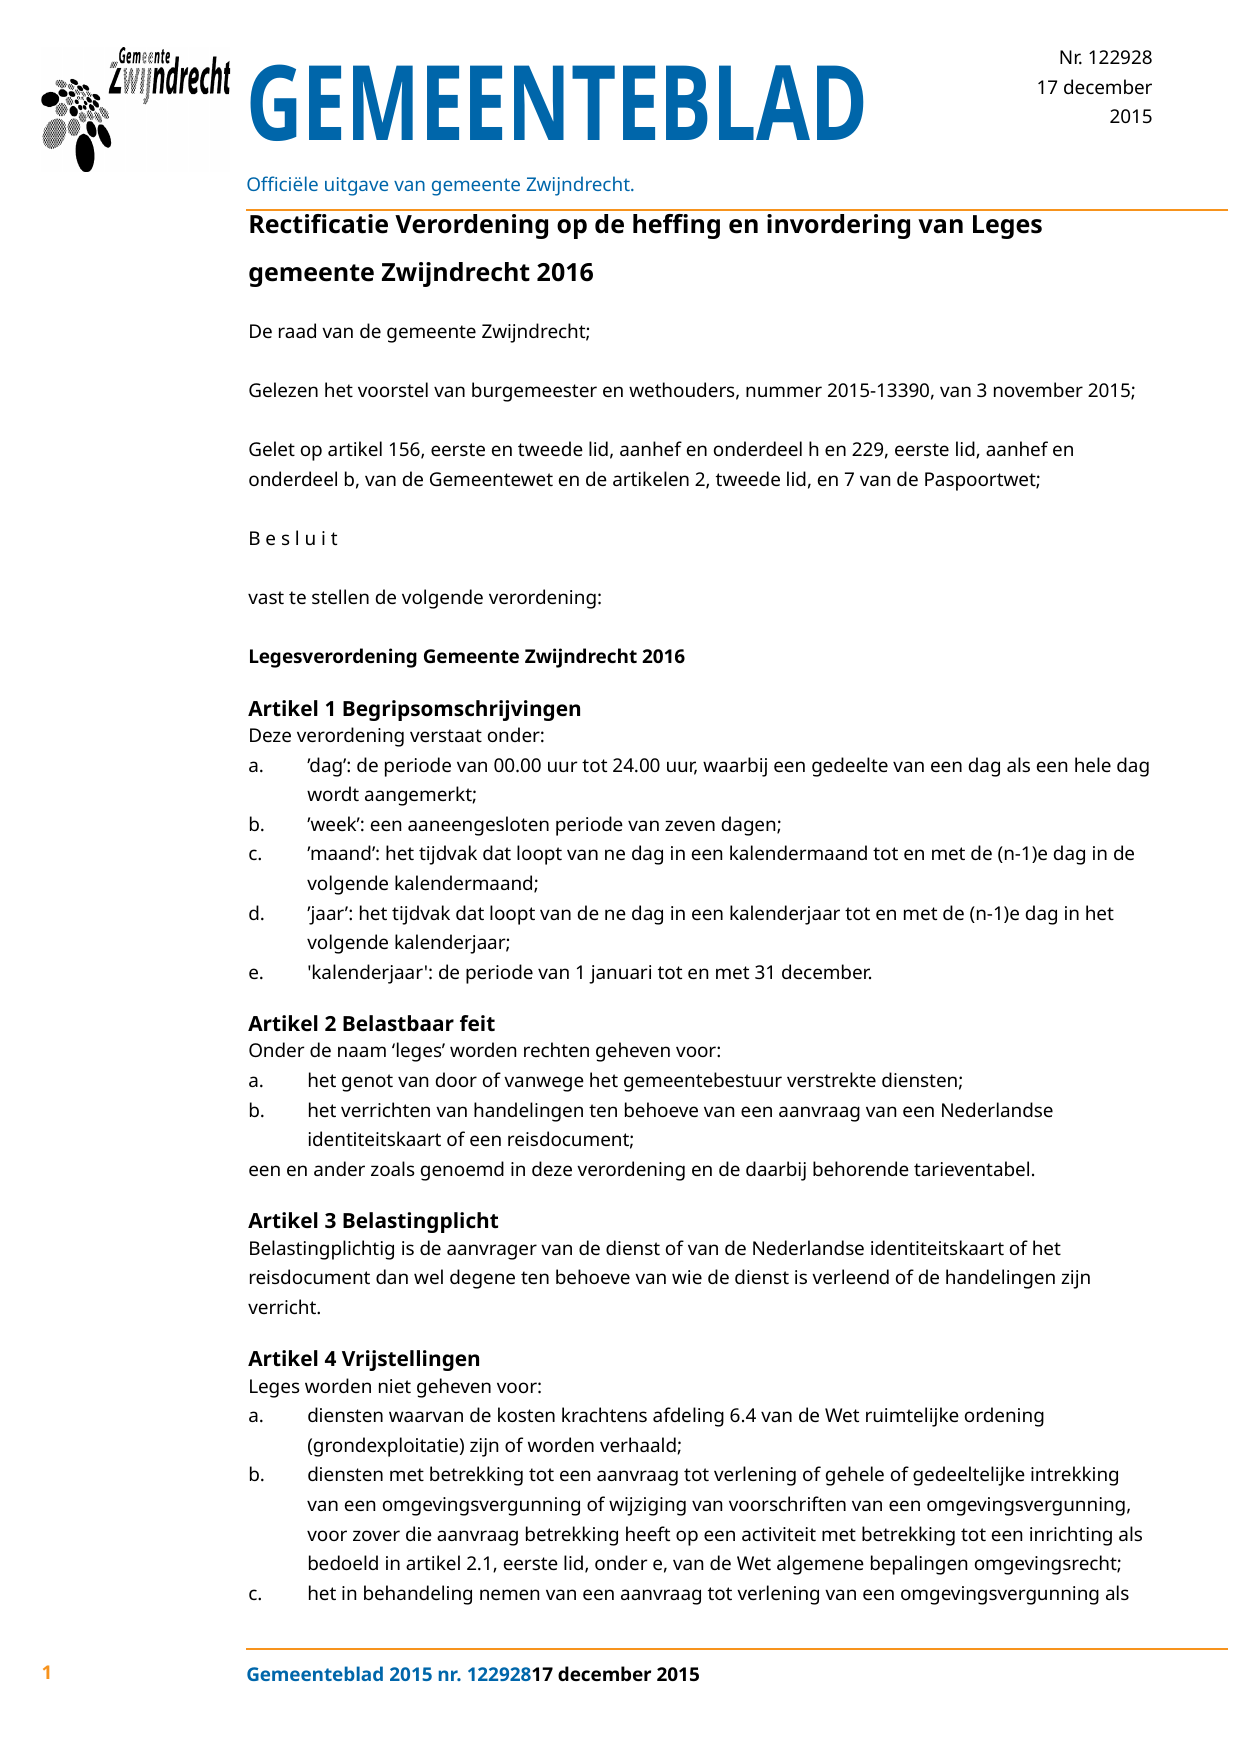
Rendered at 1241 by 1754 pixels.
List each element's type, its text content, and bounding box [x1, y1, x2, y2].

text Gelet op artikel 156, eerste en tweede lid, aanhef en onderdeel h en 229, eerste lid, aanhef en onderdeel b, van de Gemeentewet en de artikelen 2, tweede lid, en 7 van de Paspoortwet; [248, 436, 1152, 492]
text Artikel 1 Begripsomschrijvingen [248, 694, 1152, 722]
text een en ander zoals genoemd in deze verordening en de daarbij behorende tarieventabel. [248, 1156, 1152, 1182]
list ’week’: een aaneengesloten periode van zeven dagen; [248, 811, 1152, 837]
text De raad van de gemeente Zwijndrecht; [248, 318, 1152, 344]
text Artikel 3 Belastingplicht [248, 1206, 1152, 1235]
list het genot van door of vanwege het gemeentebestuur verstrekte diensten; [248, 1067, 1152, 1093]
text Artikel 2 Belastbaar feit [248, 1009, 1152, 1038]
list 'kalenderjaar': de periode van 1 januari tot en met 31 december. [248, 959, 1152, 984]
text Rectificatie Verordening op de heffing en invordering van Leges gemeente Zwijndrecht 2016 [248, 211, 1152, 288]
text Leges worden niet geheven voor: [248, 1373, 1152, 1399]
list het verrichten van handelingen ten behoeve van een aanvraag van een Nederlandse identiteitskaart of een reisdocument; [248, 1097, 1152, 1152]
list diensten met betrekking tot een aanvraag tot verlening of gehele of gedeeltelijke intrekking van een omgevingsvergunning of wijziging van voorschriften van een omgevingsvergunning, voor zover die aanvraag betrekking heeft op een activiteit met betrekking tot een inrichting als bedoeld in artikel 2.1, eerste lid, onder e, van de Wet algemene bepalingen omgevingsrecht; [248, 1462, 1152, 1576]
picture [41, 47, 231, 172]
text Artikel 4 Vrijstellingen [248, 1344, 1152, 1373]
text Legesverordening Gemeente Zwijndrecht 2016 [248, 643, 1152, 669]
list diensten waarvan de kosten krachtens afdeling 6.4 van de Wet ruimtelijke ordening (grondexploitatie) zijn of worden verhaald; [248, 1402, 1152, 1458]
text B e s l u i t [248, 525, 1152, 551]
text Deze verordening verstaat onder: [248, 722, 1152, 748]
text vast te stellen de volgende verordening: [248, 584, 1152, 610]
list ’maand’: het tijdvak dat loopt van ne dag in een kalendermaand tot en met de (n-1)e dag in de volgende kalendermaand; [248, 841, 1152, 896]
list het in behandeling nemen van een aanvraag tot verlening van een omgevingsvergunning als [248, 1580, 1152, 1606]
text Onder de naam ‘leges’ worden rechten geheven voor: [248, 1038, 1152, 1063]
list ’jaar’: het tijdvak dat loopt van de ne dag in een kalenderjaar tot en met de (n-1)e dag in het volgende kalenderjaar; [248, 900, 1152, 955]
list ’dag’: de periode van 00.00 uur tot 24.00 uur, waarbij een gedeelte van een dag als een hele dag wordt aangemerkt; [248, 752, 1152, 807]
text Gelezen het voorstel van burgemeester en wethouders, nummer 2015-13390, van 3 november 2015; [248, 377, 1152, 403]
text Belastingplichtig is de aanvrager van de dienst of van de Nederlandse identiteitskaart of het reisdocument dan wel degene ten behoeve van wie de dienst is verleend of de handelingen zijn verricht. [248, 1235, 1152, 1320]
